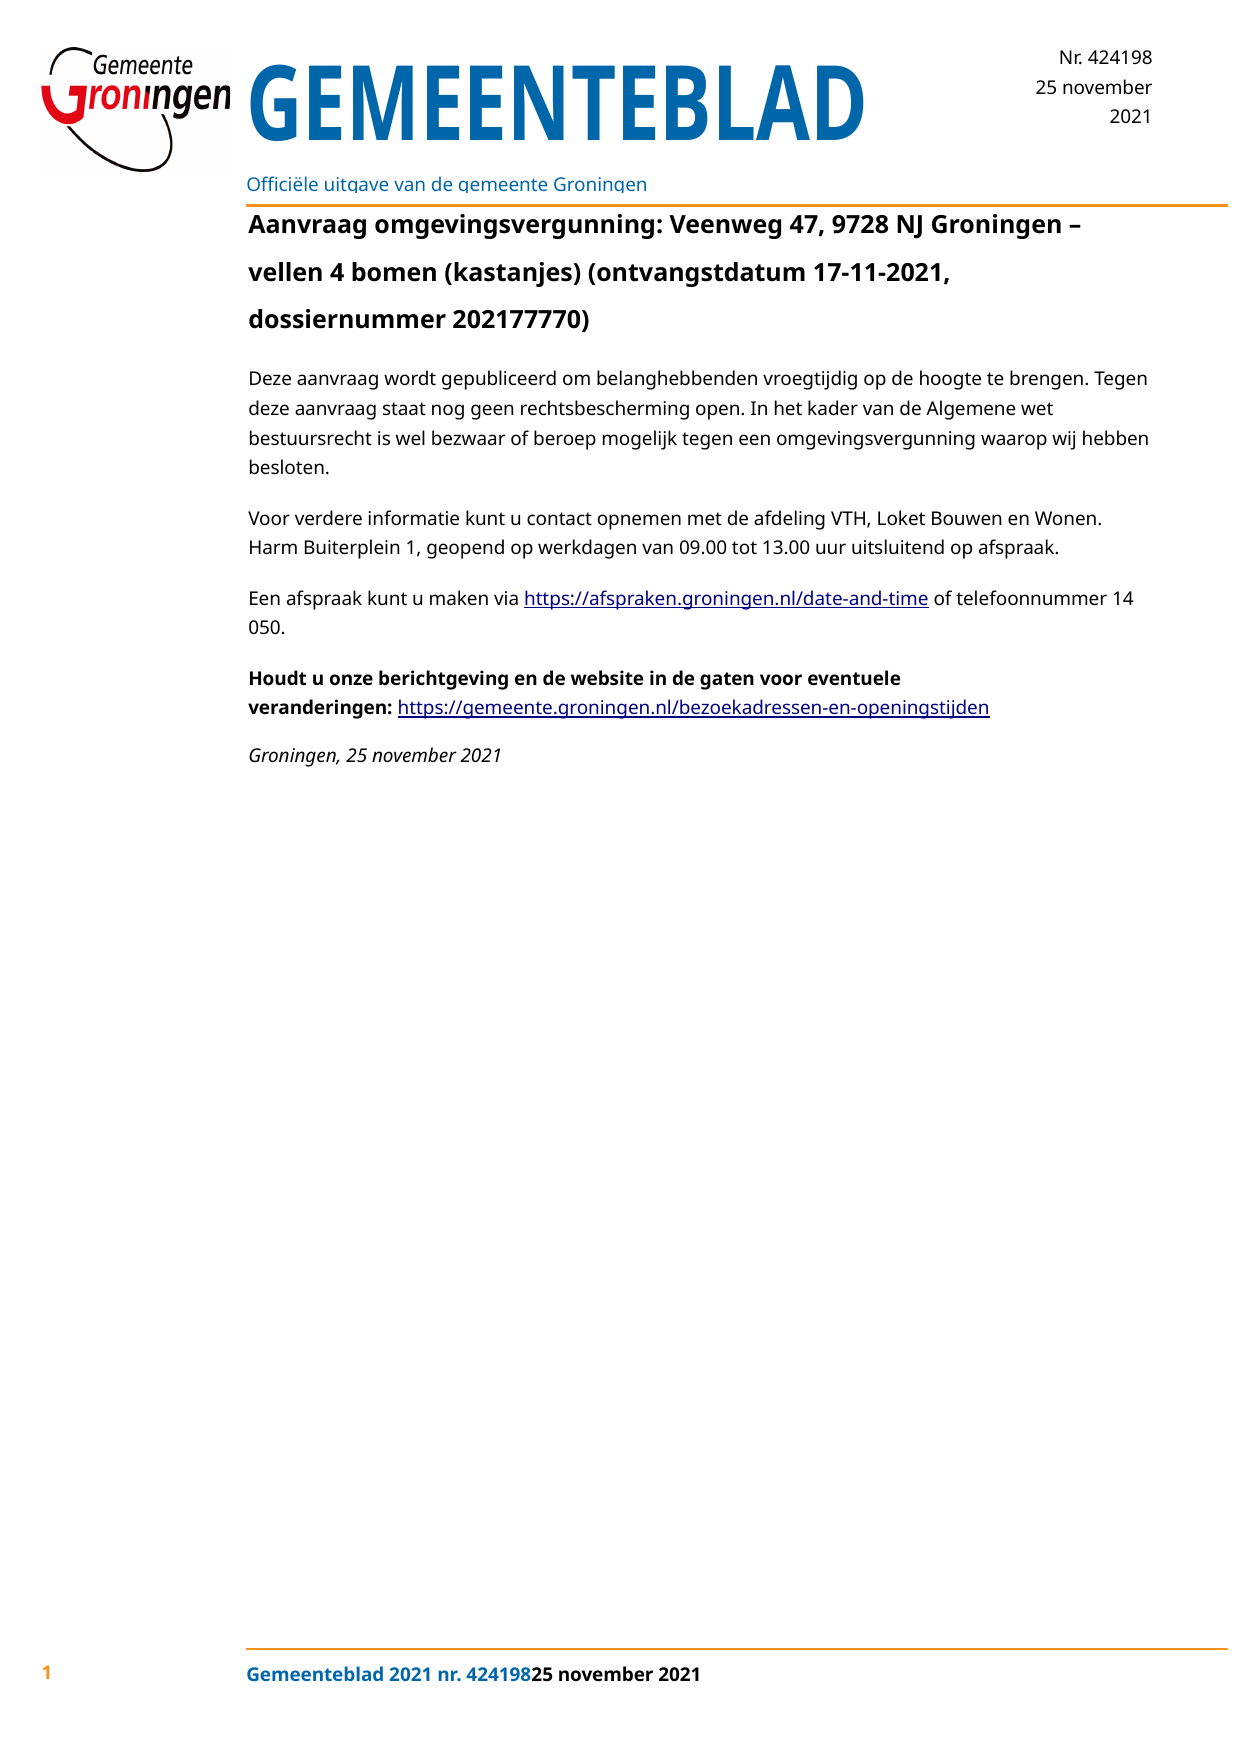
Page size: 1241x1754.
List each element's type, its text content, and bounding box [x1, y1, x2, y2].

text Aanvraag omgevingsvergunning: Veenweg 47, 9728 NJ Groningen – vellen 4 bomen (kastanjes) (ontvangstdatum 17-11-2021, dossiernummer 202177770) [248, 207, 1152, 336]
text Voor verdere informatie kunt u contact opnemen met de afdeling VTH, Loket Bouwen en Wonen. Harm Buiterplein 1, geopend op werkdagen van 09.00 tot 13.00 uur uitsluitend op afspraak. [248, 505, 1152, 560]
text Een afspraak kunt u maken via https://afspraken.groningen.nl/date-and-time of telefoonnummer 14 050. [248, 585, 1152, 640]
picture [41, 47, 231, 172]
text Houdt u onze berichtgeving en de website in de gaten voor eventuele veranderingen: https://gemeente.groningen.nl/bezoekadressen-en-openingstijden [248, 665, 1152, 720]
text Groningen, 25 november 2021 [248, 742, 1152, 768]
text Deze aanvraag wordt gepubliceerd om belanghebbenden vroegtijdig op de hoogte te brengen. Tegen deze aanvraag staat nog geen rechtsbescherming open. In het kader van de Algemene wet bestuursrecht is wel bezwaar of beroep mogelijk tegen een omgevingsvergunning waarop wij hebben besloten. [248, 366, 1152, 480]
